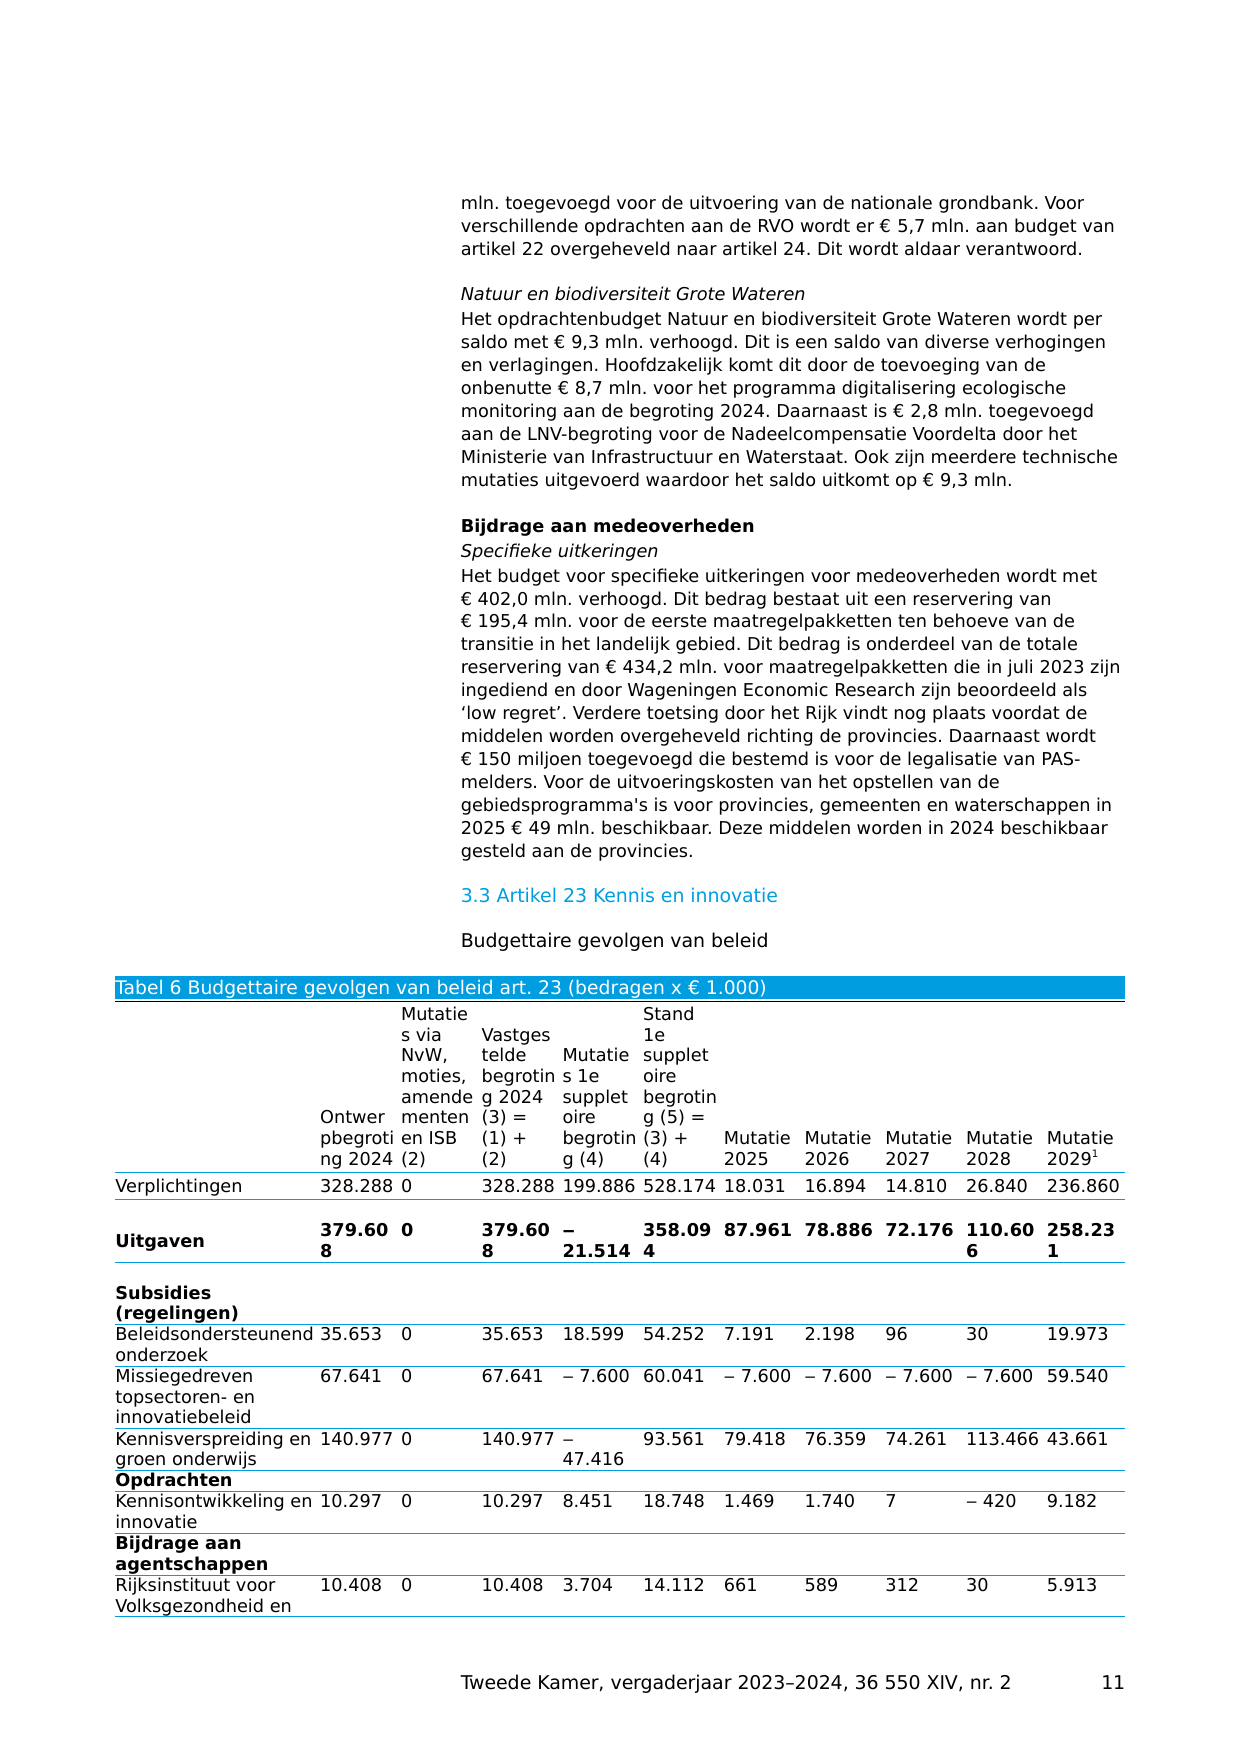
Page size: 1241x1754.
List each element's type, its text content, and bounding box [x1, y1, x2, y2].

table_cell 328.288 [479, 1173, 559, 1199]
table_cell Mutatie 2028 [963, 1002, 1044, 1172]
table_cell 19.973 [1044, 1325, 1125, 1366]
table_cell [559, 1471, 640, 1491]
table_cell [398, 1534, 478, 1574]
table_cell ‒ 7.600 [963, 1367, 1044, 1428]
table_cell ‒ 420 [963, 1492, 1044, 1533]
table_cell [559, 1534, 640, 1574]
table_cell 379.608 [317, 1220, 398, 1261]
table_cell [115, 1200, 317, 1220]
table_cell 0 [398, 1220, 478, 1261]
table_cell 18.599 [559, 1325, 640, 1366]
table_cell 2.198 [801, 1325, 882, 1366]
table_cell [1044, 1534, 1125, 1574]
table_cell [640, 1534, 721, 1574]
table_cell 35.653 [479, 1325, 559, 1366]
table_cell [882, 1534, 963, 1574]
table_cell Mutatie 2025 [721, 1002, 801, 1172]
table_cell 67.641 [479, 1367, 559, 1428]
table_cell 10.408 [479, 1576, 559, 1616]
table_cell Mutatie 2026 [801, 1002, 882, 1172]
table_cell [115, 1263, 317, 1283]
table_cell Rijksinstituut voor Volksgezondheid en [115, 1576, 317, 1616]
table_cell [882, 1283, 963, 1324]
table_cell [963, 1263, 1044, 1283]
table_cell [317, 1534, 398, 1574]
table_cell 16.894 [801, 1173, 882, 1199]
table_cell [479, 1534, 559, 1574]
table_cell ‒ 7.600 [559, 1367, 640, 1428]
text Natuur en biodiversiteit Grote Wateren [461, 282, 1125, 305]
table_cell 0 [398, 1429, 478, 1470]
table_cell [479, 1200, 559, 1220]
table_cell [1044, 1263, 1125, 1283]
table_cell 528.174 [640, 1173, 721, 1199]
table_cell 72.176 [882, 1220, 963, 1261]
table_cell ‒ 7.600 [801, 1367, 882, 1428]
table_cell [640, 1471, 721, 1491]
table_cell [317, 1263, 398, 1283]
table_cell [882, 1263, 963, 1283]
table_cell 3.704 [559, 1576, 640, 1616]
table_cell [721, 1471, 801, 1491]
text Specifieke uitkeringen [461, 539, 1125, 562]
table_cell [801, 1263, 882, 1283]
table_cell [801, 1534, 882, 1574]
table_cell ‒ 7.600 [882, 1367, 963, 1428]
table_cell 379.608 [479, 1220, 559, 1261]
table_cell [721, 1534, 801, 1574]
text Bijdrage aan medeoverheden [461, 514, 1125, 537]
table_cell 79.418 [721, 1429, 801, 1470]
table_cell [640, 1283, 721, 1324]
table_cell 358.094 [640, 1220, 721, 1261]
table_cell 113.466 [963, 1429, 1044, 1470]
table_cell Kennisverspreiding en groen onderwijs [115, 1429, 317, 1470]
table_cell [115, 1002, 317, 1172]
table_cell 30 [963, 1576, 1044, 1616]
table_cell 76.359 [801, 1429, 882, 1470]
table_cell [801, 1200, 882, 1220]
table_cell [882, 1471, 963, 1491]
table_cell 14.112 [640, 1576, 721, 1616]
table_cell [963, 1283, 1044, 1324]
table_cell 589 [801, 1576, 882, 1616]
table_cell 18.031 [721, 1173, 801, 1199]
table_cell 43.661 [1044, 1429, 1125, 1470]
table_cell [1044, 1283, 1125, 1324]
table_cell 0 [398, 1576, 478, 1616]
table_cell 93.561 [640, 1429, 721, 1470]
table_cell 35.653 [317, 1325, 398, 1366]
table_cell ‒ 47.416 [559, 1429, 640, 1470]
table_cell 1.740 [801, 1492, 882, 1533]
table_cell 8.451 [559, 1492, 640, 1533]
table_cell 26.840 [963, 1173, 1044, 1199]
table_cell 661 [721, 1576, 801, 1616]
table_cell Vastgestelde begroting 2024 (3) = (1) + (2) [479, 1002, 559, 1172]
table_cell [479, 1283, 559, 1324]
table_cell 87.961 [721, 1220, 801, 1261]
table_cell [317, 1200, 398, 1220]
table_cell [559, 1263, 640, 1283]
table_cell [963, 1471, 1044, 1491]
table_cell [882, 1200, 963, 1220]
table_cell Bijdrage aan agentschappen [115, 1534, 317, 1574]
title Budgettaire gevolgen van beleid [461, 930, 1125, 952]
table_cell Stand 1e suppletoire begroting (5) = (3) + (4) [640, 1002, 721, 1172]
table_cell [721, 1200, 801, 1220]
table_cell [559, 1200, 640, 1220]
table_cell 67.641 [317, 1367, 398, 1428]
table_cell [721, 1263, 801, 1283]
table_cell 14.810 [882, 1173, 963, 1199]
table_cell [398, 1263, 478, 1283]
table_cell 74.261 [882, 1429, 963, 1470]
table_cell 5.913 [1044, 1576, 1125, 1616]
text Het budget voor specifieke uitkeringen voor medeoverheden wordt met € 402,0 mln. verhoogd. Dit bedrag bestaat uit een reservering van € 195,4 mln. voor de eerste maatregelpakketten ten behoeve van de transitie in het landelĳk gebied. Dit bedrag is onderdeel van de totale reservering van € 434,2 mln. voor maatregelpakketten die in juli 2023 zĳn ingediend en door Wageningen Economic Research zijn beoordeeld als ‘low regret’. Verdere toetsing door het Rijk vindt nog plaats voordat de middelen worden overgeheveld richting de provincies. Daarnaast wordt € 150 miljoen toegevoegd die bestemd is voor de legalisatie van PAS-melders. Voor de uitvoeringskosten van het opstellen van de gebiedsprogramma's is voor provincies, gemeenten en waterschappen in 2025 € 49 mln. beschikbaar. Deze middelen worden in 2024 beschikbaar gesteld aan de provincies. [461, 564, 1125, 862]
table_cell [479, 1471, 559, 1491]
title 3.3 Artikel 23 Kennis en innovatie [461, 884, 1125, 906]
table_cell 59.540 [1044, 1367, 1125, 1428]
table_cell 7 [882, 1492, 963, 1533]
table_cell 10.297 [317, 1492, 398, 1533]
table_cell [479, 1263, 559, 1283]
table_cell [1044, 1471, 1125, 1491]
table_cell Beleidsondersteunend onderzoek [115, 1325, 317, 1366]
table_cell 312 [882, 1576, 963, 1616]
table_cell [963, 1534, 1044, 1574]
text mln. toegevoegd voor de uitvoering van de nationale grondbank. Voor verschillende opdrachten aan de RVO wordt er € 5,7 mln. aan budget van artikel 22 overgeheveld naar artikel 24. Dit wordt aldaar verantwoord. [461, 191, 1125, 259]
table_cell [317, 1471, 398, 1491]
table_cell ‒ 7.600 [721, 1367, 801, 1428]
table_cell 96 [882, 1325, 963, 1366]
table_cell [559, 1283, 640, 1324]
table_cell 18.748 [640, 1492, 721, 1533]
table_cell [640, 1200, 721, 1220]
table_cell 110.606 [963, 1220, 1044, 1261]
table_cell ‒ 21.514 [559, 1220, 640, 1261]
table_cell 9.182 [1044, 1492, 1125, 1533]
table_cell 60.041 [640, 1367, 721, 1428]
table_cell [963, 1200, 1044, 1220]
table_cell Verplichtingen [115, 1173, 317, 1199]
table_cell Opdrachten [115, 1471, 317, 1491]
table_cell [1044, 1200, 1125, 1220]
text Het opdrachtenbudget Natuur en biodiversiteit Grote Wateren wordt per saldo met € 9,3 mln. verhoogd. Dit is een saldo van diverse verhogingen en verlagingen. Hoofdzakelijk komt dit door de toevoeging van de onbenutte € 8,7 mln. voor het programma digitalisering ecologische monitoring aan de begroting 2024. Daarnaast is € 2,8 mln. toegevoegd aan de LNV-begroting voor de Nadeelcompensatie Voordelta door het Ministerie van Infrastructuur en Waterstaat. Ook zijn meerdere technische mutaties uitgevoerd waardoor het saldo uitkomt op € 9,3 mln. [461, 307, 1125, 491]
table_cell 199.886 [559, 1173, 640, 1199]
table_cell 0 [398, 1367, 478, 1428]
table_cell Missiegedreven topsectoren- en innovatiebeleid [115, 1367, 317, 1428]
table_cell Mutatie 20291 [1044, 1002, 1125, 1172]
table_cell 140.977 [479, 1429, 559, 1470]
table_cell 258.231 [1044, 1220, 1125, 1261]
table_cell Mutatie 2027 [882, 1002, 963, 1172]
table_cell Mutaties via NvW, moties, amendementen en ISB (2) [398, 1002, 478, 1172]
table_cell 78.886 [801, 1220, 882, 1261]
table_cell 10.408 [317, 1576, 398, 1616]
table_cell [317, 1283, 398, 1324]
table_cell 328.288 [317, 1173, 398, 1199]
table_cell 1.469 [721, 1492, 801, 1533]
table_cell Mutaties 1e suppletoire begroting (4) [559, 1002, 640, 1172]
table_cell 0 [398, 1325, 478, 1366]
table_cell 140.977 [317, 1429, 398, 1470]
table_cell [398, 1471, 478, 1491]
table_cell [721, 1283, 801, 1324]
table_cell Uitgaven [115, 1220, 317, 1261]
table_cell [640, 1263, 721, 1283]
table_cell 0 [398, 1492, 478, 1533]
table_cell [398, 1200, 478, 1220]
table_cell 30 [963, 1325, 1044, 1366]
table_cell Subsidies (regelingen) [115, 1283, 317, 1324]
table_cell 7.191 [721, 1325, 801, 1366]
table_cell [801, 1283, 882, 1324]
table_cell 54.252 [640, 1325, 721, 1366]
table_cell Kennisontwikkeling en innovatie [115, 1492, 317, 1533]
table_cell 0 [398, 1173, 478, 1199]
table_cell [801, 1471, 882, 1491]
table_cell 10.297 [479, 1492, 559, 1533]
table_cell Ontwerpbegroting 2024 [317, 1002, 398, 1172]
table_cell 236.860 [1044, 1173, 1125, 1199]
table_cell [398, 1283, 478, 1324]
